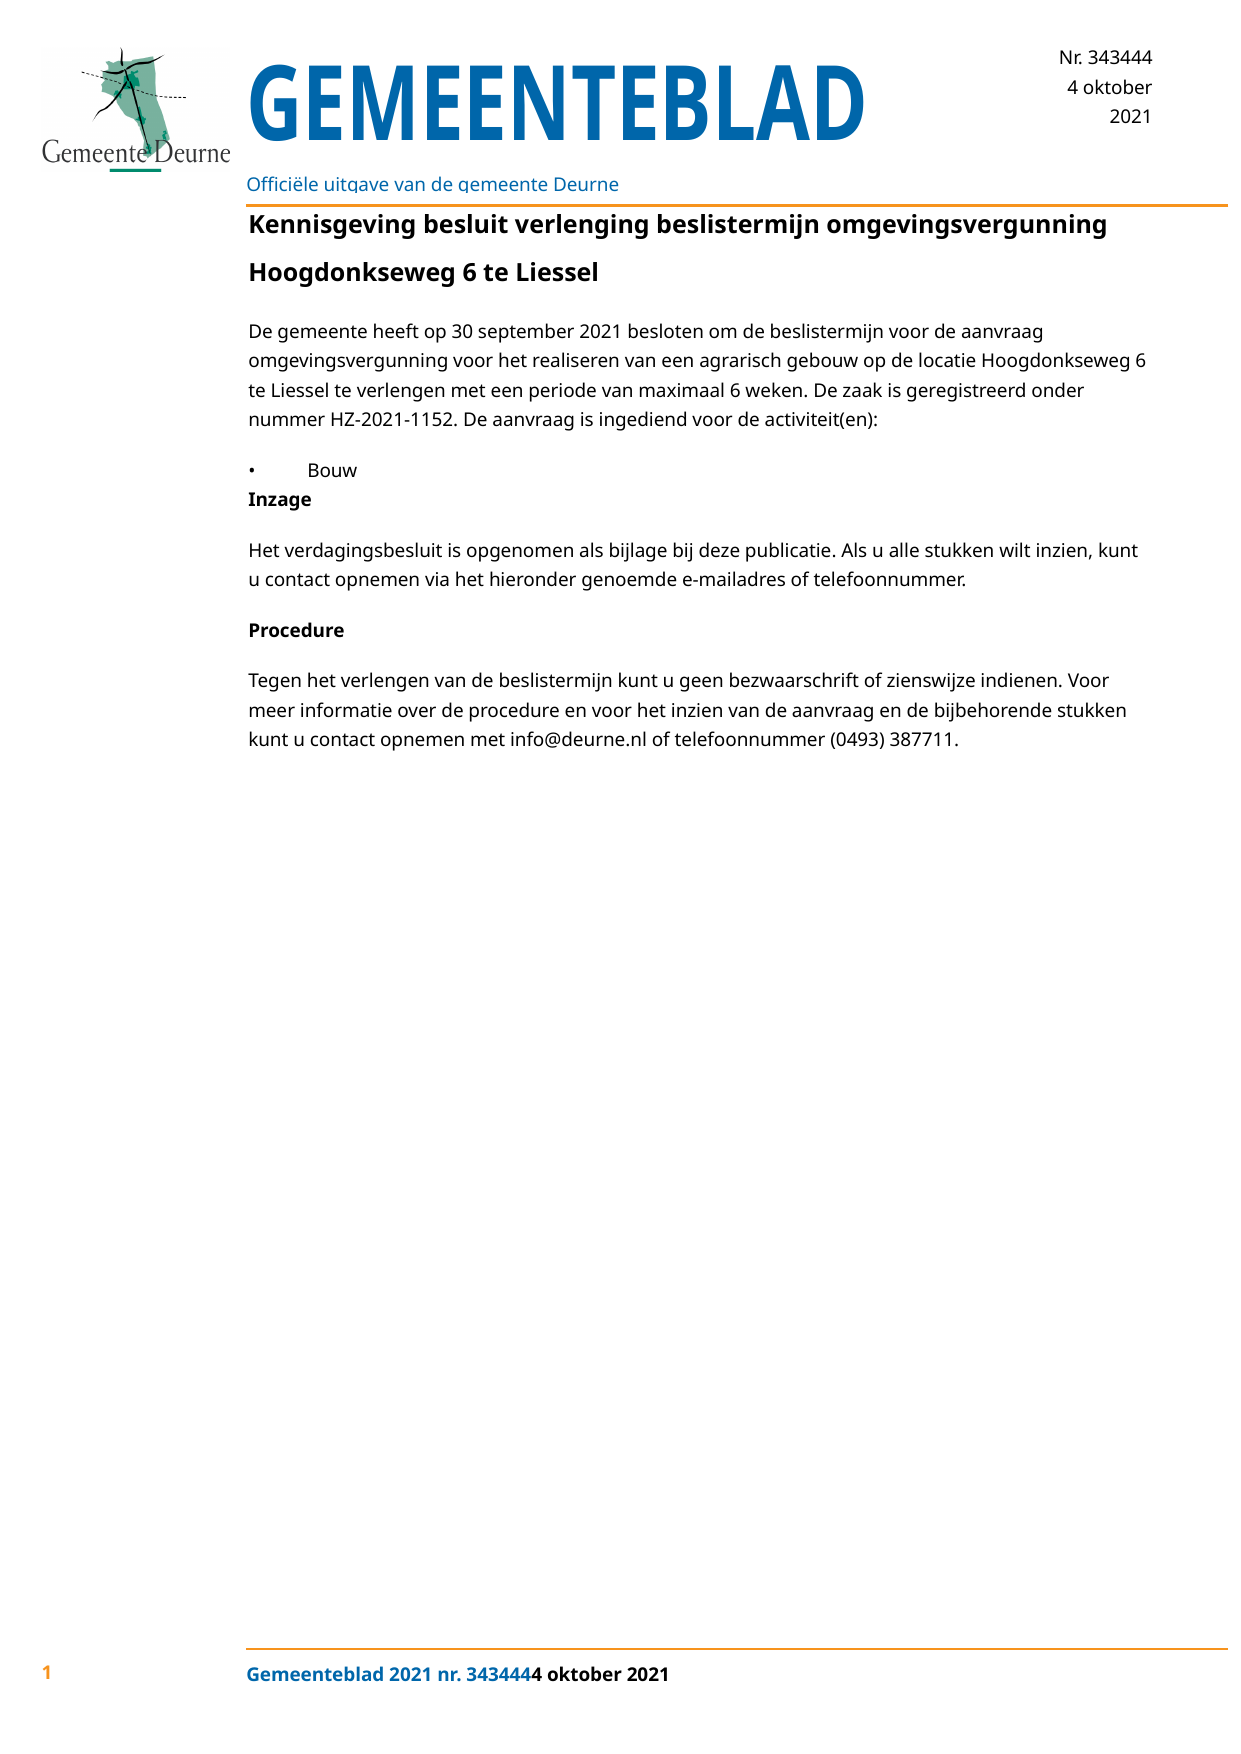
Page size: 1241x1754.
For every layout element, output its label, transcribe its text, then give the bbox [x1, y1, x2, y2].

text De gemeente heeft op 30 september 2021 besloten om de beslistermijn voor de aanvraag omgevingsvergunning voor het realiseren van een agrarisch gebouw op de locatie Hoogdonkseweg 6 te Liessel te verlengen met een periode van maximaal 6 weken. De zaak is geregistreerd onder nummer HZ-2021-1152. De aanvraag is ingediend voor de activiteit(en): [248, 318, 1152, 432]
picture [41, 47, 231, 172]
text Tegen het verlengen van de beslistermijn kunt u geen bezwaarschrift of zienswijze indienen. Voor meer informatie over de procedure en voor het inzien van de aanvraag en de bijbehorende stukken kunt u contact opnemen met info@deurne.nl of telefoonnummer (0493) 387711. [248, 667, 1152, 752]
text Kennisgeving besluit verlenging beslistermijn omgevingsvergunning Hoogdonkseweg 6 te Liessel [248, 207, 1152, 288]
text Het verdagingsbesluit is opgenomen als bijlage bij deze publicatie. Als u alle stukken wilt inzien, kunt u contact opnemen via het hieronder genoemde e-mailadres of telefoonnummer. [248, 537, 1152, 592]
text Procedure [248, 617, 1152, 643]
text Inzage [248, 487, 1152, 512]
list Bouw [248, 457, 1152, 483]
